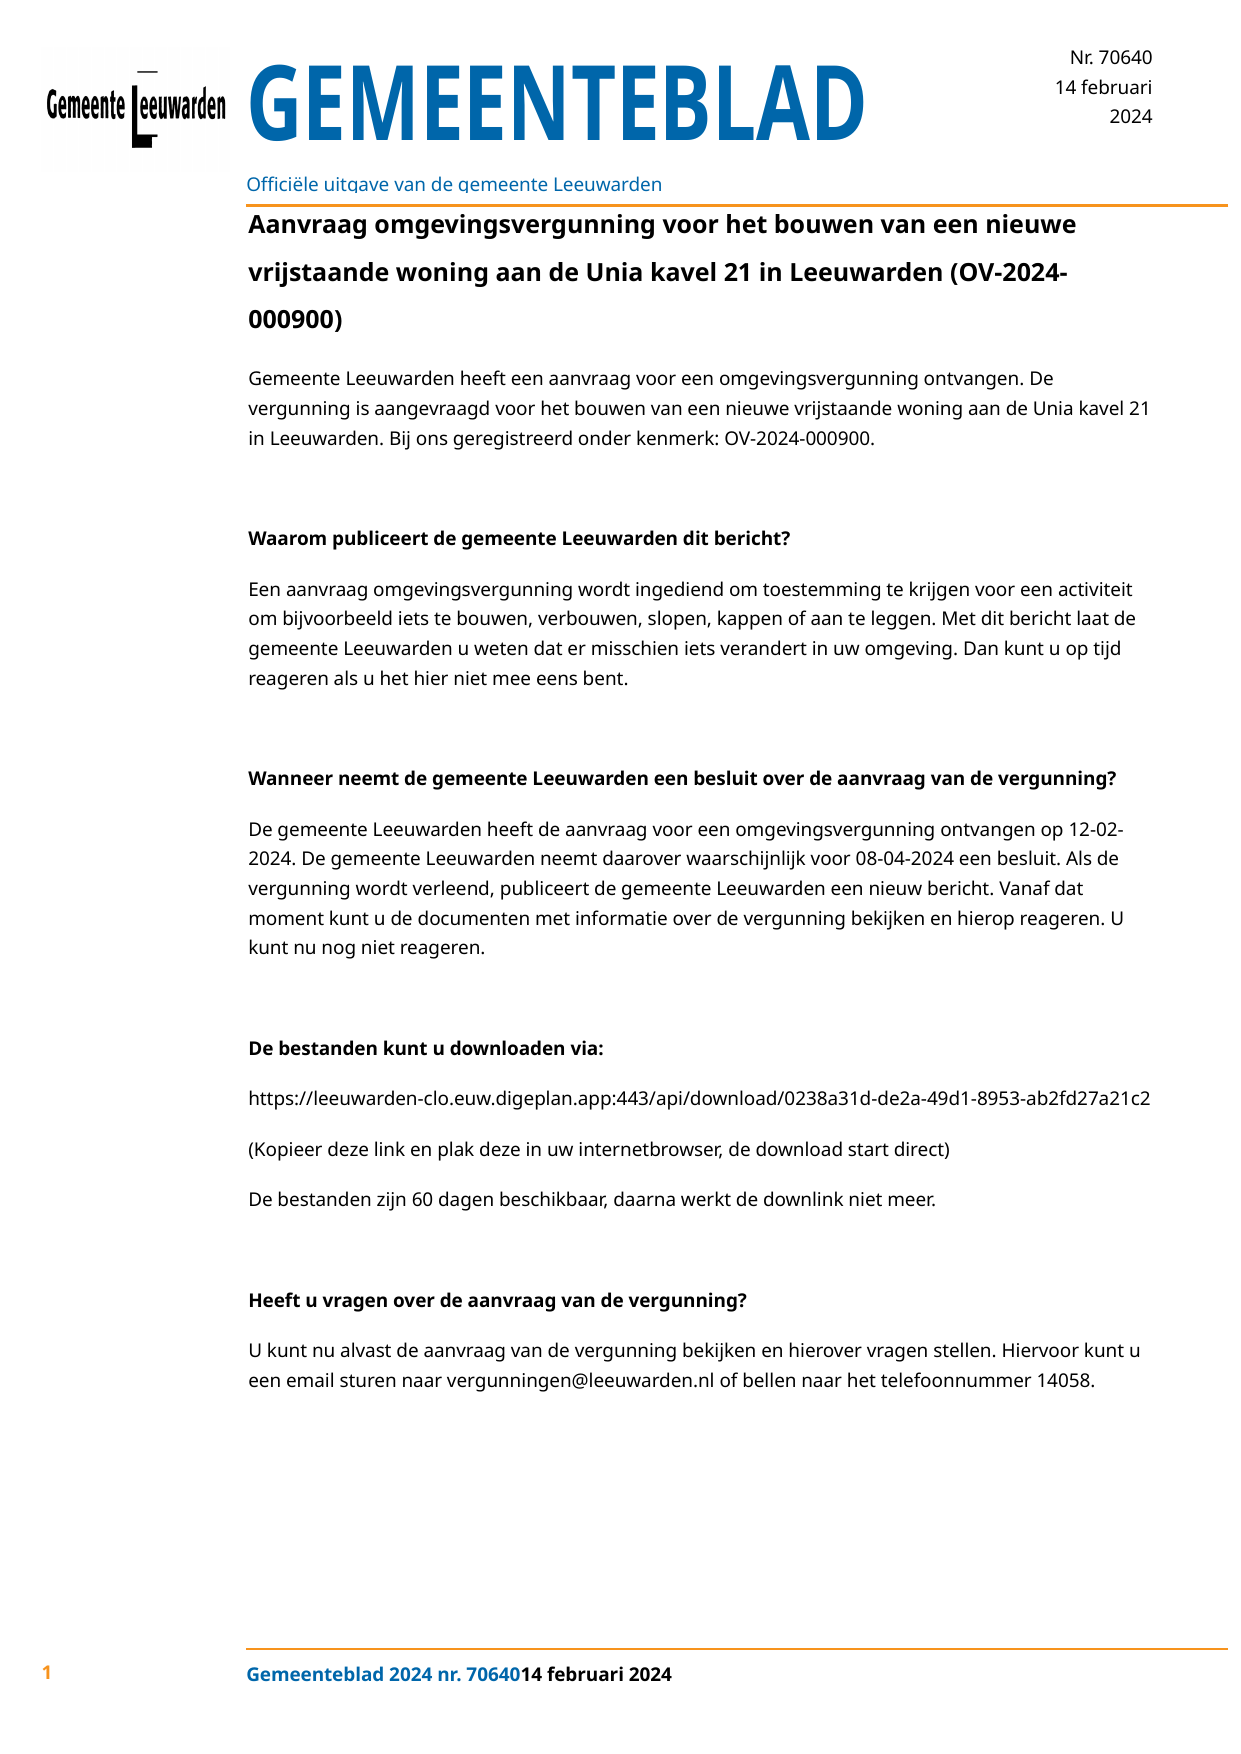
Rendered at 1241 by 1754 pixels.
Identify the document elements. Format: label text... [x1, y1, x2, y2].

text Gemeente Leeuwarden heeft een aanvraag voor een omgevingsvergunning ontvangen. De vergunning is aangevraagd voor het bouwen van een nieuwe vrijstaande woning aan de Unia kavel 21 in Leeuwarden. Bij ons geregistreerd onder kenmerk: OV-2024-000900. [248, 366, 1152, 450]
text Heeft u vragen over de aanvraag van de vergunning? [248, 1287, 1152, 1313]
picture [41, 47, 231, 172]
text De bestanden kunt u downloaden via: [248, 1035, 1152, 1061]
text De bestanden zijn 60 dagen beschikbaar, daarna werkt de downlink niet meer. [248, 1186, 1152, 1212]
text De gemeente Leeuwarden heeft de aanvraag voor een omgevingsvergunning ontvangen op 12-02-2024. De gemeente Leeuwarden neemt daarover waarschijnlijk voor 08-04-2024 een besluit. Als de vergunning wordt verleend, publiceert de gemeente Leeuwarden een nieuw bericht. Vanaf dat moment kunt u de documenten met informatie over de vergunning bekijken en hierop reageren. U kunt nu nog niet reageren. [248, 816, 1152, 960]
text (Kopieer deze link en plak deze in uw internetbrowser, de download start direct) [248, 1136, 1152, 1162]
text Een aanvraag omgevingsvergunning wordt ingediend om toestemming te krijgen voor een activiteit om bijvoorbeeld iets te bouwen, verbouwen, slopen, kappen of aan te leggen. Met dit bericht laat de gemeente Leeuwarden u weten dat er misschien iets verandert in uw omgeving. Dan kunt u op tijd reageren als u het hier niet mee eens bent. [248, 576, 1152, 690]
text U kunt nu alvast de aanvraag van de vergunning bekijken en hierover vragen stellen. Hiervoor kunt u een email sturen naar vergunningen@leeuwarden.nl of bellen naar het telefoonnummer 14058. [248, 1338, 1152, 1393]
text Waarom publiceert de gemeente Leeuwarden dit bericht? [248, 526, 1152, 551]
text Wanneer neemt de gemeente Leeuwarden een besluit over de aanvraag van de vergunning? [248, 766, 1152, 791]
text https://leeuwarden-clo.euw.digeplan.app:443/api/download/0238a31d-de2a-49d1-8953-ab2fd27a21c2 [248, 1086, 1152, 1111]
text Aanvraag omgevingsvergunning voor het bouwen van een nieuwe vrijstaande woning aan de Unia kavel 21 in Leeuwarden (OV-2024-000900) [248, 207, 1152, 336]
